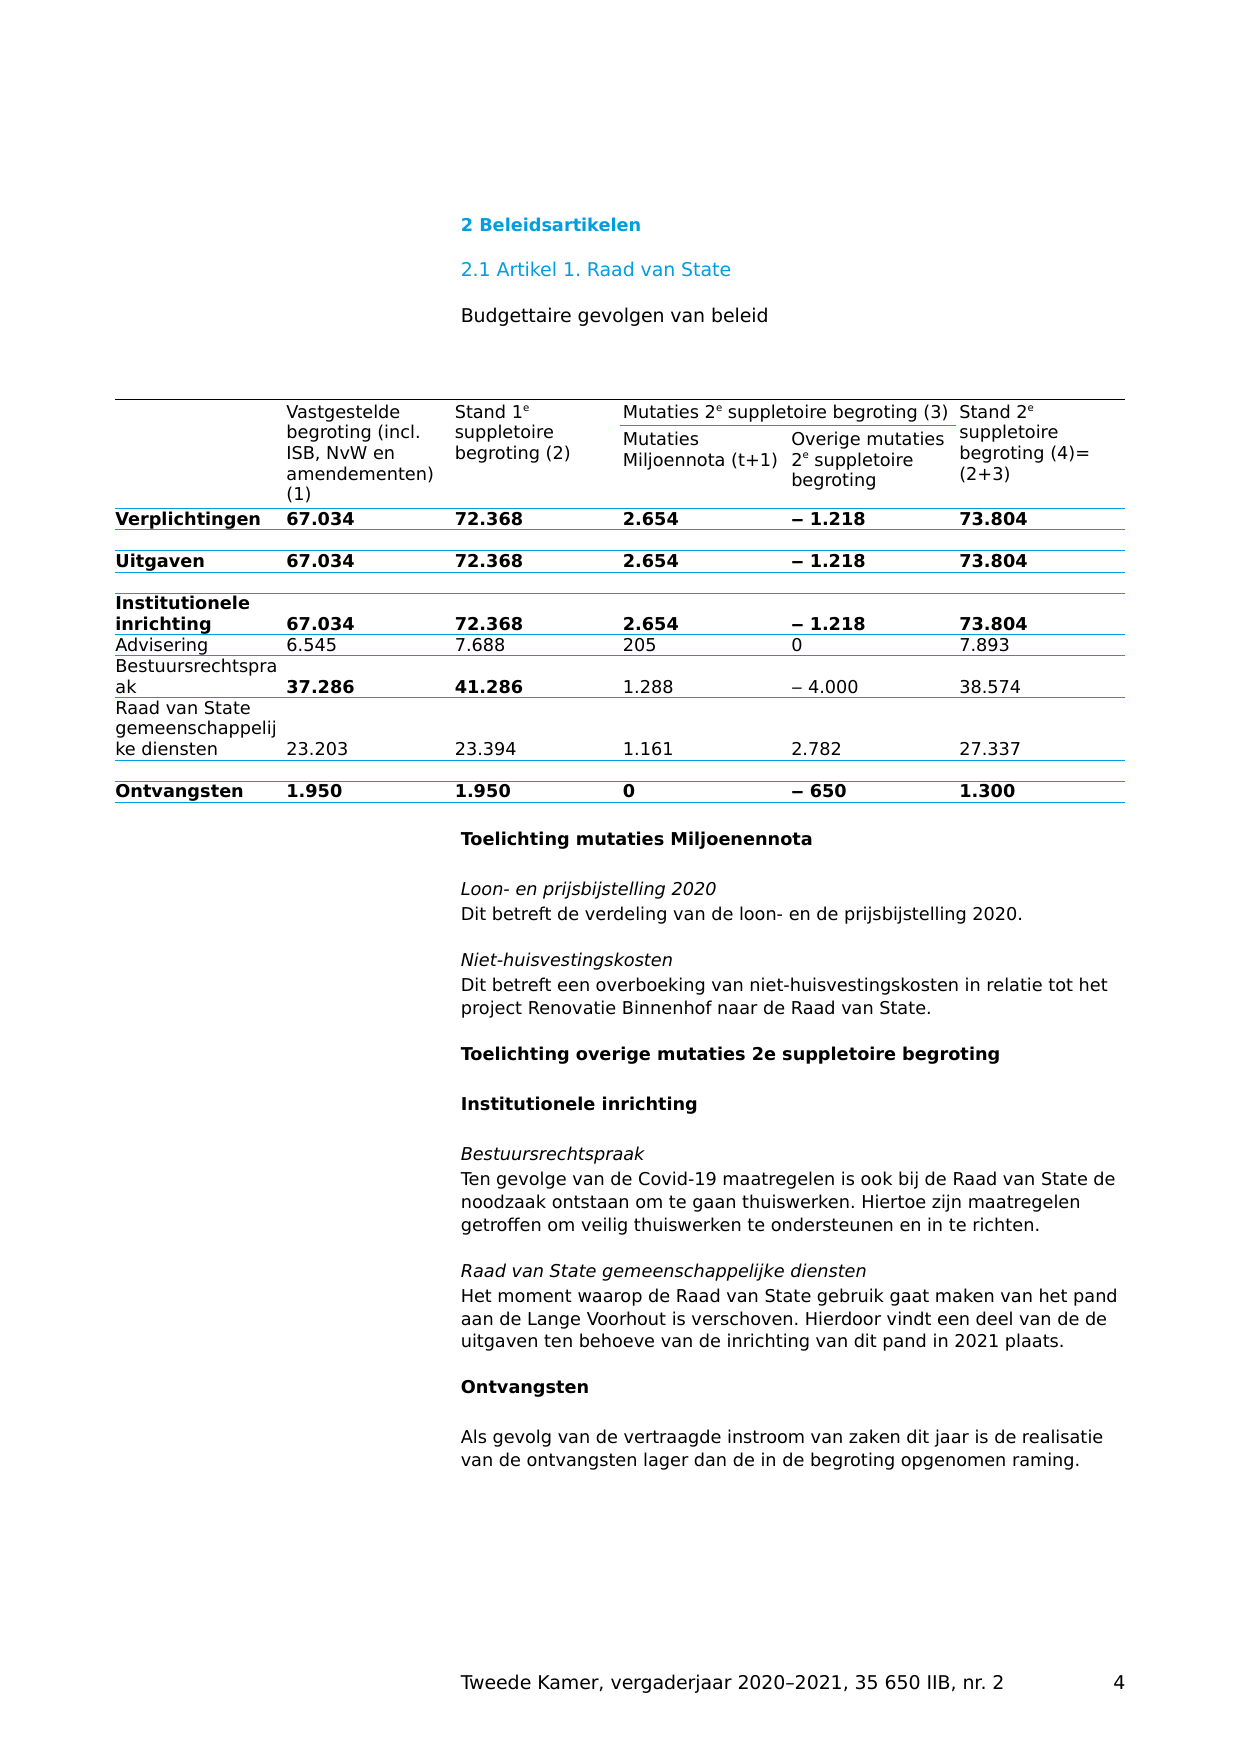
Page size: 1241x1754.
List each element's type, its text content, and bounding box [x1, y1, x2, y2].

table_cell Stand 2e suppletoire begroting (4)= (2+3) [956, 400, 1125, 508]
text Ten gevolge van de Covid-19 maatregelen is ook bij de Raad van State de noodzaak ontstaan om te gaan thuiswerken. Hiertoe zijn maatregelen getroffen om veilig thuiswerken te ondersteunen en in te richten. [461, 1167, 1125, 1236]
table_cell [452, 530, 620, 550]
table_cell [115, 573, 283, 592]
table_cell 0 [620, 782, 788, 802]
text Loon- en prijsbijstelling 2020 [461, 877, 1125, 900]
text Ontvangsten [461, 1375, 1125, 1398]
table_cell 72.368 [452, 509, 620, 529]
table_cell 2.782 [788, 698, 956, 759]
table_cell 67.034 [283, 551, 452, 571]
table_cell Uitgaven [115, 551, 283, 571]
text Toelichting overige mutaties 2e suppletoire begroting [461, 1042, 1125, 1065]
table_cell Advisering [115, 635, 283, 655]
text Bestuursrechtspraak [461, 1142, 1125, 1165]
table_cell Stand 1e suppletoire begroting (2) [452, 400, 620, 508]
table_cell 23.394 [452, 698, 620, 759]
table_cell Institutionele inrichting [115, 594, 283, 634]
table_cell ‒ 1.218 [788, 594, 956, 634]
table_cell 6.545 [283, 635, 452, 655]
table_cell 1.161 [620, 698, 788, 759]
table_cell [788, 530, 956, 550]
text Toelichting mutaties Miljoenennota [461, 827, 1125, 850]
table_cell [788, 573, 956, 592]
table_cell 205 [620, 635, 788, 655]
table_cell 1.288 [620, 656, 788, 697]
table_cell 27.337 [956, 698, 1125, 759]
table_cell 7.893 [956, 635, 1125, 655]
table_cell 37.286 [283, 656, 452, 697]
table_cell [452, 761, 620, 781]
table_cell 1.950 [283, 782, 452, 802]
table_cell Mutaties Miljoennota (t+1) [620, 426, 788, 508]
table_cell Vastgestelde begroting (incl. ISB, NvW en amendementen)(1) [283, 400, 452, 508]
table_cell [452, 573, 620, 592]
table_cell [956, 573, 1125, 592]
table_cell 1.300 [956, 782, 1125, 802]
table_cell 7.688 [452, 635, 620, 655]
table_cell 72.368 [452, 594, 620, 634]
table_cell 73.804 [956, 594, 1125, 634]
table_cell 38.574 [956, 656, 1125, 697]
table_cell Mutaties 2e suppletoire begroting (3) [620, 400, 956, 425]
table_cell 23.203 [283, 698, 452, 759]
table_cell 2.654 [620, 551, 788, 571]
title 2 Beleidsartikelen [461, 213, 1125, 236]
table_cell [956, 530, 1125, 550]
text Raad van State gemeenschappelijke diensten [461, 1259, 1125, 1282]
table_cell [620, 530, 788, 550]
text Als gevolg van de vertraagde instroom van zaken dit jaar is de realisatie van de ontvangsten lager dan de in de begroting opgenomen raming. [461, 1425, 1125, 1471]
table_cell 72.368 [452, 551, 620, 571]
table_cell Overige mutaties 2e suppletoire begroting [788, 426, 956, 508]
text Het moment waarop de Raad van State gebruik gaat maken van het pand aan de Lange Voorhout is verschoven. Hierdoor vindt een deel van de de uitgaven ten behoeve van de inrichting van dit pand in 2021 plaats. [461, 1284, 1125, 1352]
text Dit betreft een overboeking van niet-huisvestingskosten in relatie tot het project Renovatie Binnenhof naar de Raad van State. [461, 973, 1125, 1019]
table_cell [620, 761, 788, 781]
text Niet-huisvestingskosten [461, 948, 1125, 971]
table_cell [956, 761, 1125, 781]
table_cell Verplichtingen [115, 509, 283, 529]
table_cell [788, 761, 956, 781]
table_cell 67.034 [283, 594, 452, 634]
text Dit betreft de verdeling van de loon- en de prijsbijstelling 2020. [461, 902, 1125, 925]
table_cell 1.950 [452, 782, 620, 802]
table_cell [115, 530, 283, 550]
table_cell ‒ 650 [788, 782, 956, 802]
table_cell [283, 573, 452, 592]
table_cell [620, 573, 788, 592]
table_cell ‒ 1.218 [788, 551, 956, 571]
table_cell 73.804 [956, 551, 1125, 571]
table_cell 41.286 [452, 656, 620, 697]
table_header Tabel 2 Budgettaire gevolgen van beleid, artikel 1. Raad van State (Tweede suppletoire begroting) (bedragen x € 1.000) [115, 351, 1125, 398]
table_cell [283, 530, 452, 550]
table_cell ‒ 1.218 [788, 509, 956, 529]
table_cell 2.654 [620, 594, 788, 634]
table_cell ‒ 4.000 [788, 656, 956, 697]
title 2.1 Artikel 1. Raad van State [461, 259, 1125, 281]
table_cell Ontvangsten [115, 782, 283, 802]
text Institutionele inrichting [461, 1092, 1125, 1115]
table_cell 2.654 [620, 509, 788, 529]
table_cell [115, 761, 283, 781]
table_cell [115, 400, 283, 508]
title Budgettaire gevolgen van beleid [461, 305, 1125, 327]
table_cell [283, 761, 452, 781]
table_cell 0 [788, 635, 956, 655]
table_cell Bestuursrechtspraak [115, 656, 283, 697]
table_cell 67.034 [283, 509, 452, 529]
table_cell 73.804 [956, 509, 1125, 529]
table_cell Raad van State gemeenschappelijke diensten [115, 698, 283, 759]
